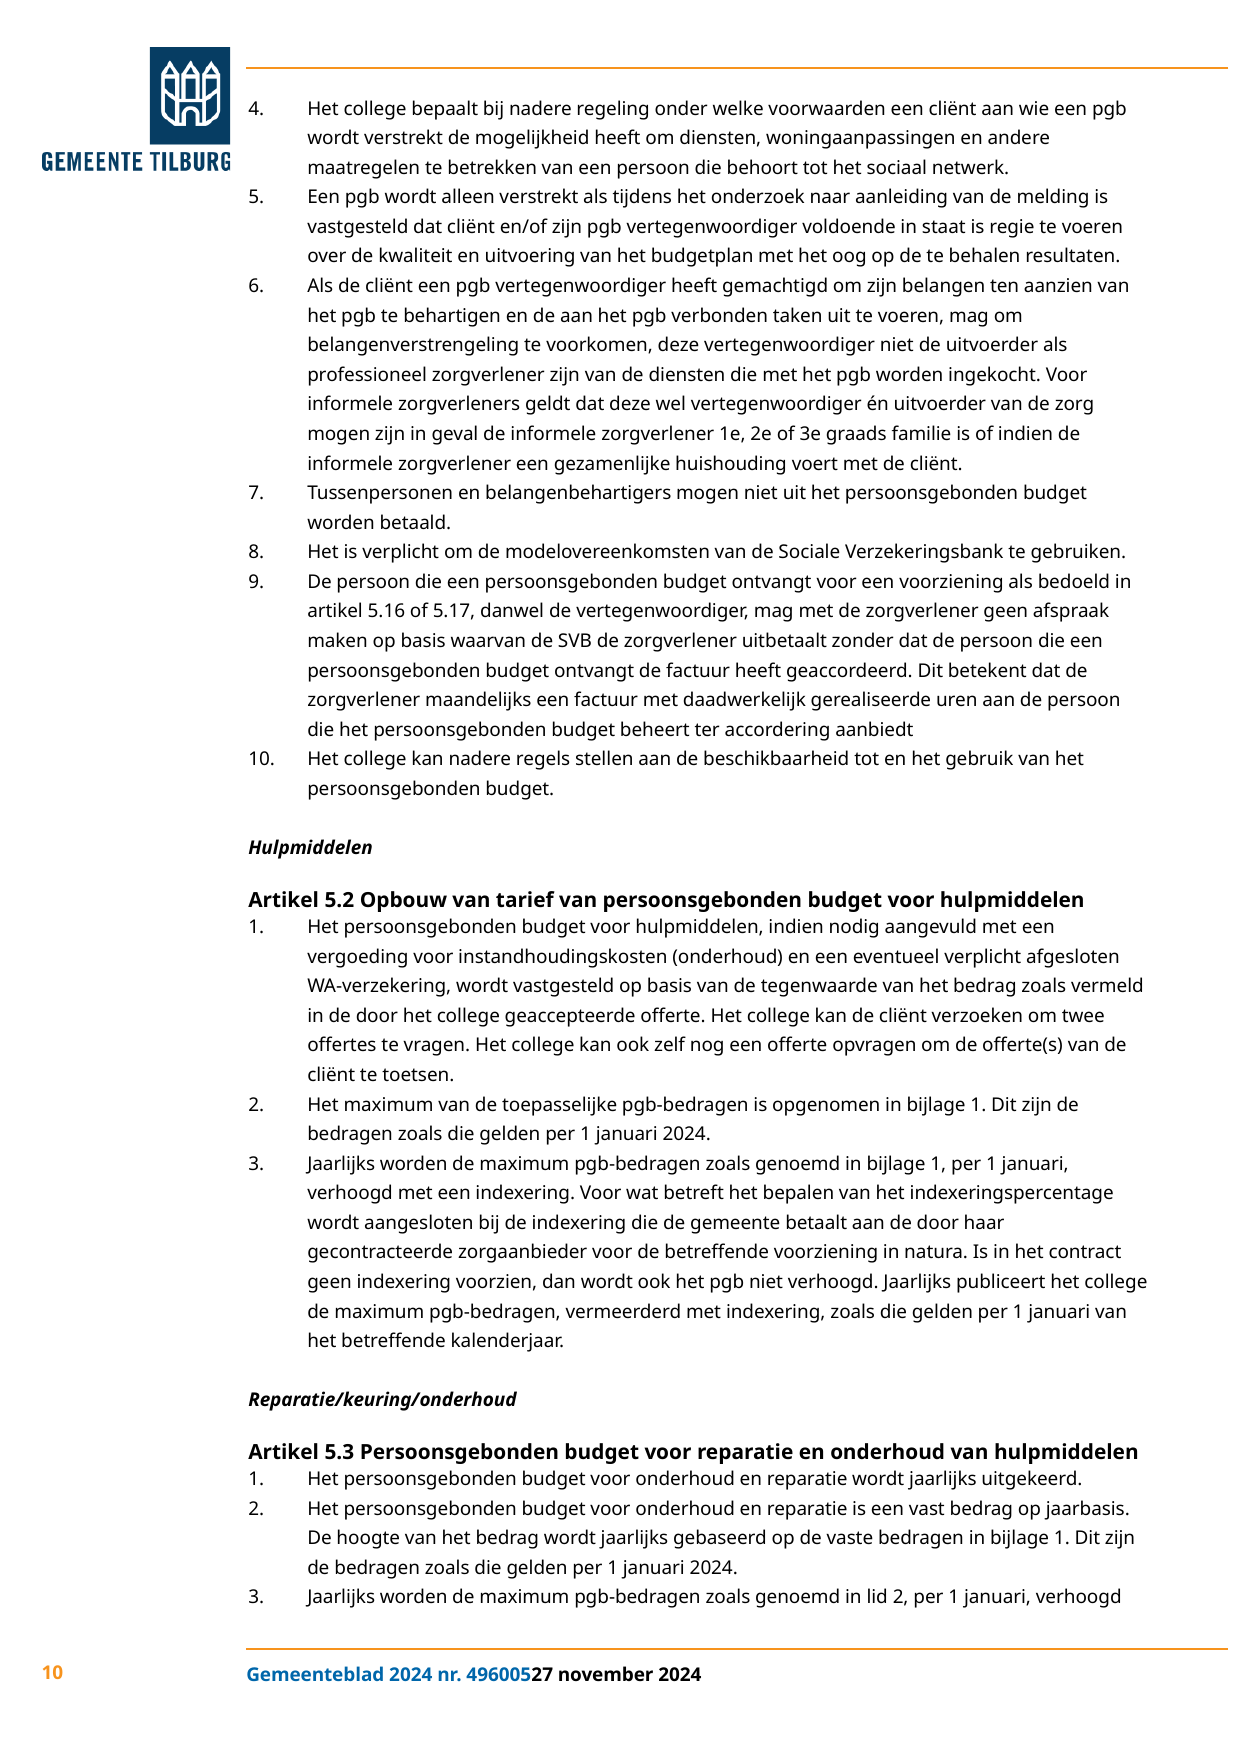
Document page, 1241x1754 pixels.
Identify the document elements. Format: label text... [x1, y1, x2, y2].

list Een pgb wordt alleen verstrekt als tijdens het onderzoek naar aanleiding van de melding is vastgesteld dat cliënt en/of zijn pgb vertegenwoordiger voldoende in staat is regie te voeren over de kwaliteit en uitvoering van het budgetplan met het oog op de te behalen resultaten. [248, 183, 1152, 268]
list Tussenpersonen en belangenbehartigers mogen niet uit het persoonsgebonden budget worden betaald. [248, 479, 1152, 535]
list Jaarlijks worden de maximum pgb-bedragen zoals genoemd in lid 2, per 1 januari, verhoogd [248, 1584, 1152, 1609]
text Reparatie/keuring/onderhoud [248, 1387, 1152, 1412]
picture [41, 47, 231, 172]
list De persoon die een persoonsgebonden budget ontvangt voor een voorziening als bedoeld in artikel 5.16 of 5.17, danwel de vertegenwoordiger, mag met de zorgverlener geen afspraak maken op basis waarvan de SVB de zorgverlener uitbetaalt zonder dat de persoon die een persoonsgebonden budget ontvangt de factuur heeft geaccordeerd. Dit betekent dat de zorgverlener maandelijks een factuur met daadwerkelijk gerealiseerde uren aan de persoon die het persoonsgebonden budget beheert ter accordering aanbiedt [248, 568, 1152, 742]
list Als de cliënt een pgb vertegenwoordiger heeft gemachtigd om zijn belangen ten aanzien van het pgb te behartigen en de aan het pgb verbonden taken uit te voeren, mag om belangenverstrengeling te voorkomen, deze vertegenwoordiger niet de uitvoerder als professioneel zorgverlener zijn van de diensten die met het pgb worden ingekocht. Voor informele zorgverleners geldt dat deze wel vertegenwoordiger én uitvoerder van de zorg mogen zijn in geval de informele zorgverlener 1e, 2e of 3e graads familie is of indien de informele zorgverlener een gezamenlijke huishouding voert met de cliënt. [248, 272, 1152, 476]
list Het persoonsgebonden budget voor onderhoud en reparatie wordt jaarlijks uitgekeerd. [248, 1465, 1152, 1491]
text Artikel 5.3 Persoonsgebonden budget voor reparatie en onderhoud van hulpmiddelen [248, 1437, 1152, 1465]
list Het is verplicht om de modelovereenkomsten van de Sociale Verzekeringsbank te gebruiken. [248, 538, 1152, 564]
list Het persoonsgebonden budget voor onderhoud en reparatie is een vast bedrag op jaarbasis. De hoogte van het bedrag wordt jaarlijks gebaseerd op de vaste bedragen in bijlage 1. Dit zijn de bedragen zoals die gelden per 1 januari 2024. [248, 1495, 1152, 1580]
list Het persoonsgebonden budget voor hulpmiddelen, indien nodig aangevuld met een vergoeding voor instandhoudingskosten (onderhoud) en een eventueel verplicht afgesloten WA-verzekering, wordt vastgesteld op basis van de tegenwaarde van het bedrag zoals vermeld in de door het college geaccepteerde offerte. Het college kan de cliënt verzoeken om twee offertes te vragen. Het college kan ook zelf nog een offerte opvragen om de offerte(s) van de cliënt te toetsen. [248, 913, 1152, 1087]
list Het maximum van de toepasselijke pgb-bedragen is opgenomen in bijlage 1. Dit zijn de bedragen zoals die gelden per 1 januari 2024. [248, 1091, 1152, 1146]
list Jaarlijks worden de maximum pgb-bedragen zoals genoemd in bijlage 1, per 1 januari, verhoogd met een indexering. Voor wat betreft het bepalen van het indexeringspercentage wordt aangesloten bij de indexering die de gemeente betaalt aan de door haar gecontracteerde zorgaanbieder voor de betreffende voorziening in natura. Is in het contract geen indexering voorzien, dan wordt ook het pgb niet verhoogd. Jaarlijks publiceert het college de maximum pgb-bedragen, vermeerderd met indexering, zoals die gelden per 1 januari van het betreffende kalenderjaar. [248, 1150, 1152, 1353]
list Het college bepaalt bij nadere regeling onder welke voorwaarden een cliënt aan wie een pgb wordt verstrekt de mogelijkheid heeft om diensten, woningaanpassingen en andere maatregelen te betrekken van een persoon die behoort tot het sociaal netwerk. [248, 95, 1152, 180]
text Hulpmiddelen [248, 834, 1152, 860]
list Het college kan nadere regels stellen aan de beschikbaarheid tot en het gebruik van het persoonsgebonden budget. [248, 746, 1152, 801]
text Artikel 5.2 Opbouw van tarief van persoonsgebonden budget voor hulpmiddelen [248, 885, 1152, 913]
